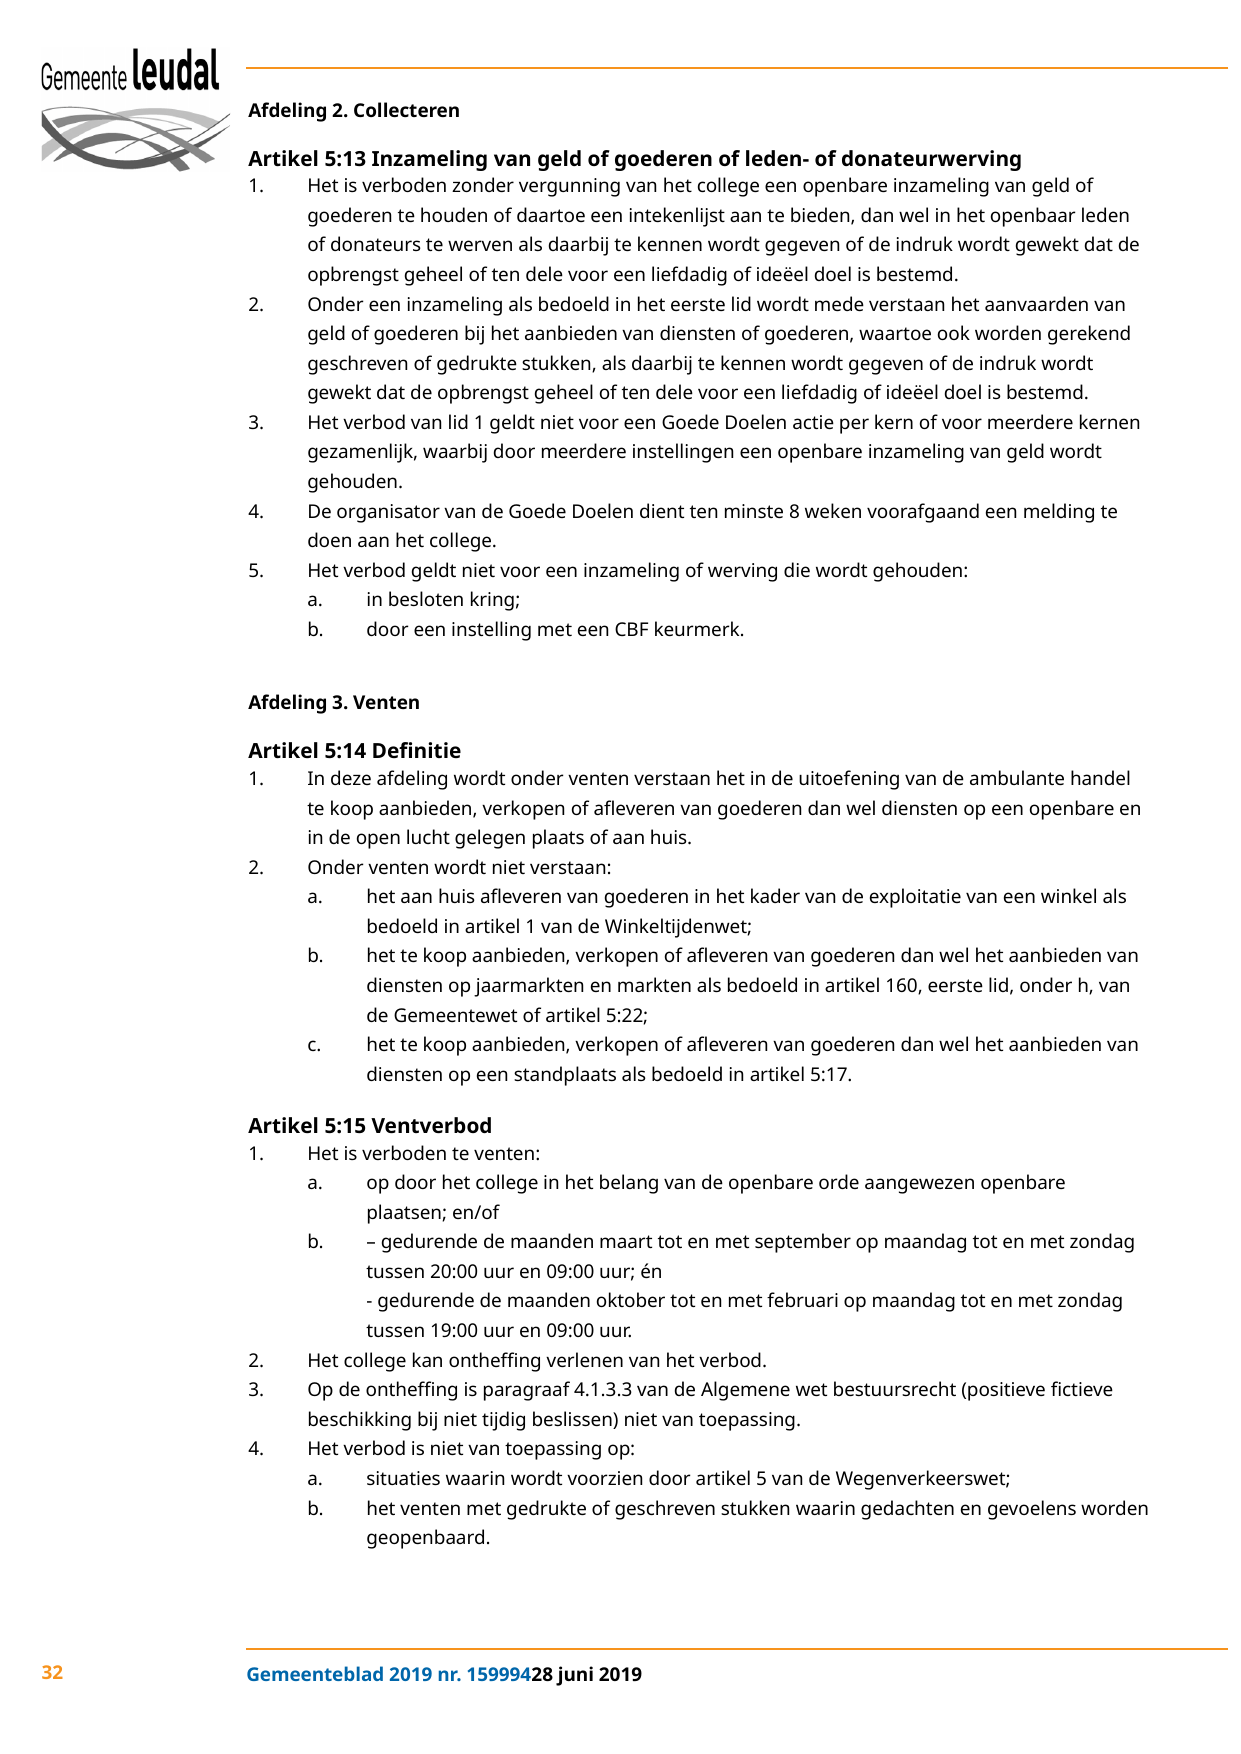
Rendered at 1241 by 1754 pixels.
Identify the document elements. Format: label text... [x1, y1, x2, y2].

list – gedurende de maanden maart tot en met september op maandag tot en met zondag tussen 20:00 uur en 09:00 uur; én [307, 1228, 1152, 1284]
list in besloten kring; [307, 587, 1152, 612]
list Onder venten wordt niet verstaan: [248, 854, 1152, 879]
list Het is verboden te venten: [248, 1140, 1152, 1166]
text Artikel 5:14 Definitie [248, 737, 1152, 765]
list Onder een inzameling als bedoeld in het eerste lid wordt mede verstaan het aanvaarden van geld of goederen bij het aanbieden van diensten of goederen, waartoe ook worden gerekend geschreven of gedrukte stukken, als daarbij te kennen wordt gegeven of de indruk wordt gewekt dat de opbrengst geheel of ten dele voor een liefdadig of ideëel doel is bestemd. [248, 291, 1152, 405]
list het te koop aanbieden, verkopen of afleveren van goederen dan wel het aanbieden van diensten op jaarmarkten en markten als bedoeld in artikel 160, eerste lid, onder h, van de Gemeentewet of artikel 5:22; [307, 943, 1152, 1027]
list Het verbod is niet van toepassing op: [248, 1436, 1152, 1461]
list Het is verboden zonder vergunning van het college een openbare inzameling van geld of goederen te houden of daartoe een intekenlijst aan te bieden, dan wel in het openbaar leden of donateurs te werven als daarbij te kennen wordt gegeven of de indruk wordt gewekt dat de opbrengst geheel of ten dele voor een liefdadig of ideëel doel is bestemd. [248, 172, 1152, 287]
text Afdeling 3. Venten [248, 687, 1152, 716]
list - gedurende de maanden oktober tot en met februari op maandag tot en met zondag tussen 19:00 uur en 09:00 uur. [307, 1288, 1152, 1343]
list Het college kan ontheffing verlenen van het verbod. [248, 1347, 1152, 1373]
list In deze afdeling wordt onder venten verstaan het in de uitoefening van de ambulante handel te koop aanbieden, verkopen of afleveren van goederen dan wel diensten op een openbare en in de open lucht gelegen plaats of aan huis. [248, 765, 1152, 850]
list Het verbod van lid 1 geldt niet voor een Goede Doelen actie per kern of voor meerdere kernen gezamenlijk, waarbij door meerdere instellingen een openbare inzameling van geld wordt gehouden. [248, 409, 1152, 494]
text Afdeling 2. Collecteren [248, 95, 1152, 123]
list Op de ontheffing is paragraaf 4.1.3.3 van de Algemene wet bestuursrecht (positieve fictieve beschikking bij niet tijdig beslissen) niet van toepassing. [248, 1376, 1152, 1432]
list De organisator van de Goede Doelen dient ten minste 8 weken voorafgaand een melding te doen aan het college. [248, 498, 1152, 553]
picture [41, 47, 231, 172]
list op door het college in het belang van de openbare orde aangewezen openbare plaatsen; en/of [307, 1169, 1152, 1225]
list het venten met gedrukte of geschreven stukken waarin gedachten en gevoelens worden geopenbaard. [307, 1495, 1152, 1550]
text Artikel 5:13 Inzameling van geld of goederen of leden- of donateurwerving [248, 144, 1152, 172]
list het aan huis afleveren van goederen in het kader van de exploitatie van een winkel als bedoeld in artikel 1 van de Winkeltijdenwet; [307, 883, 1152, 939]
list Het verbod geldt niet voor een inzameling of werving die wordt gehouden: [248, 557, 1152, 583]
list het te koop aanbieden, verkopen of afleveren van goederen dan wel het aanbieden van diensten op een standplaats als bedoeld in artikel 5:17. [307, 1031, 1152, 1087]
list door een instelling met een CBF keurmerk. [307, 616, 1152, 642]
list situaties waarin wordt voorzien door artikel 5 van de Wegenverkeerswet; [307, 1465, 1152, 1491]
text Artikel 5:15 Ventverbod [248, 1111, 1152, 1140]
